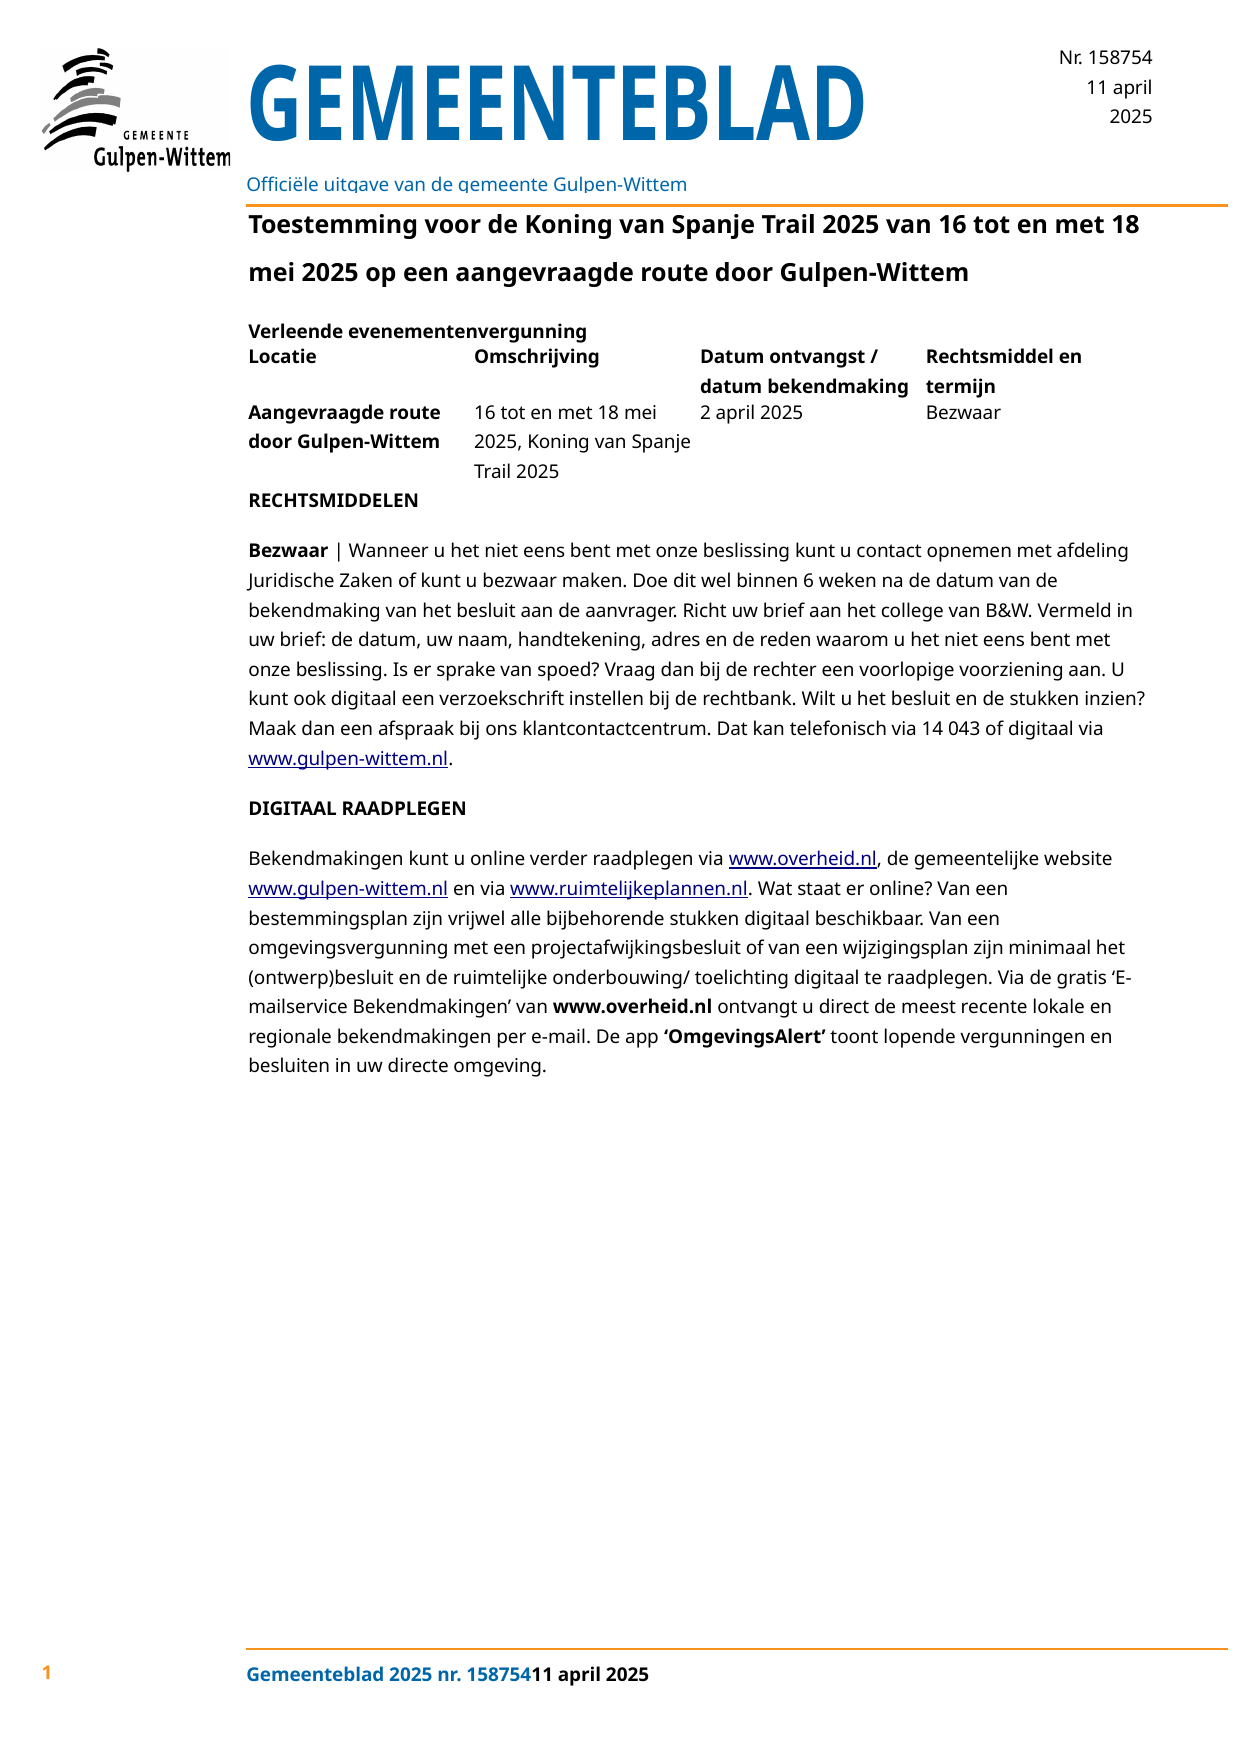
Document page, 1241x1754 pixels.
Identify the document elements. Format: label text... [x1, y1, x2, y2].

text Bezwaar | Wanneer u het niet eens bent met onze beslissing kunt u contact opnemen met afdeling Juridische Zaken of kunt u bezwaar maken. Doe dit wel binnen 6 weken na de datum van de bekendmaking van het besluit aan de aanvrager. Richt uw brief aan het college van B&W. Vermeld in uw brief: de datum, uw naam, handtekening, adres en de reden waarom u het niet eens bent met onze beslissing. Is er sprake van spoed? Vraag dan bij de rechter een voorlopige voorziening aan. U kunt ook digitaal een verzoekschrift instellen bij de rechtbank. Wilt u het besluit en de stukken inzien? Maak dan een afspraak bij ons klantcontactcentrum. Dat kan telefonisch via 14 043 of digitaal via www.gulpen-wittem.nl. [248, 538, 1152, 770]
table_cell 2 april 2025 [700, 399, 926, 484]
table_cell Locatie [248, 344, 474, 399]
table_cell Rechtsmiddel en termijn [926, 344, 1152, 399]
table_header Verleende evenementenvergunning [248, 318, 1152, 344]
table_cell 16 tot en met 18 mei 2025, Koning van Spanje Trail 2025 [474, 399, 700, 484]
table_cell Datum ontvangst / datum bekendmaking [700, 344, 926, 399]
table_cell Bezwaar [926, 399, 1152, 484]
text DIGITAAL RAADPLEGEN [248, 795, 1152, 821]
picture [41, 47, 231, 172]
text RECHTSMIDDELEN [248, 487, 1152, 513]
table_cell Omschrijving [474, 344, 700, 399]
text Toestemming voor de Koning van Spanje Trail 2025 van 16 tot en met 18 mei 2025 op een aangevraagde route door Gulpen-Wittem [248, 207, 1152, 288]
table_cell Aangevraagde route door Gulpen-Wittem [248, 399, 474, 484]
text Bekendmakingen kunt u online verder raadplegen via www.overheid.nl, de gemeentelijke website www.gulpen-wittem.nl en via www.ruimtelijkeplannen.nl. Wat staat er online? Van een bestemmingsplan zijn vrijwel alle bijbehorende stukken digitaal beschikbaar. Van een omgevingsvergunning met een projectafwijkingsbesluit of van een wijzigingsplan zijn minimaal het (ontwerp)besluit en de ruimtelijke onderbouwing/ toelichting digitaal te raadplegen. Via de gratis ‘E-mailservice Bekendmakingen’ van www.overheid.nl ontvangt u direct de meest recente lokale en regionale bekendmakingen per e-mail. De app ‘OmgevingsAlert’ toont lopende vergunningen en besluiten in uw directe omgeving. [248, 846, 1152, 1078]
